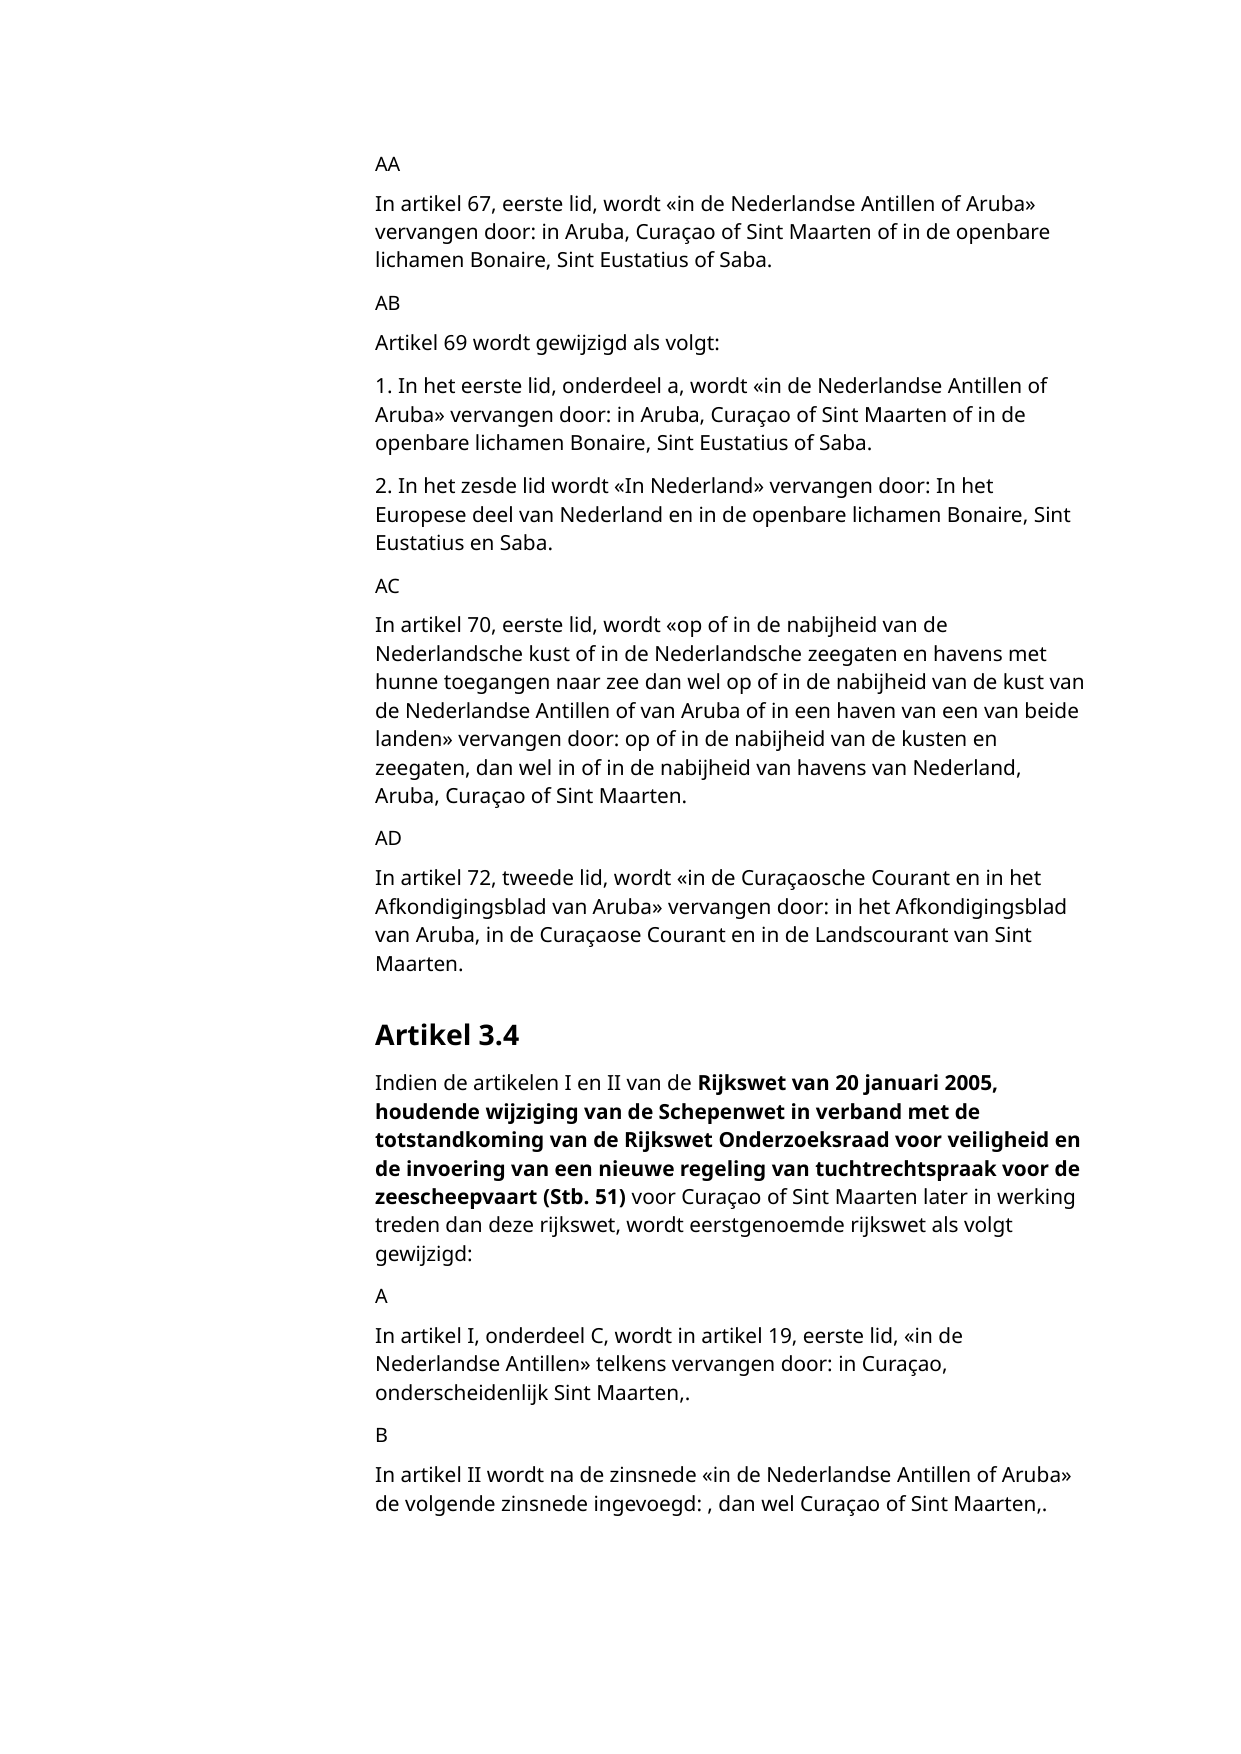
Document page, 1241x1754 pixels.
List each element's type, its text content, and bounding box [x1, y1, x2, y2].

text In artikel II wordt na de zinsnede «in de Nederlandse Antillen of Aruba» de volgende zinsnede ingevoegd: , dan wel Curaçao of Sint Maarten,. [375, 1460, 1090, 1517]
text Indien de artikelen I en II van de Rijkswet van 20 januari 2005, houdende wijziging van de Schepenwet in verband met de totstandkoming van de Rijkswet Onderzoeksraad voor veiligheid en de invoering van een nieuwe regeling van tuchtrechtspraak voor de zeescheepvaart (Stb. 51) voor Curaçao of Sint Maarten later in werking treden dan deze rijkswet, wordt eerstgenoemde rijkswet als volgt gewijzigd: [375, 1068, 1090, 1267]
text In artikel I, onderdeel C, wordt in artikel 19, eerste lid, «in de Nederlandse Antillen» telkens vervangen door: in Curaçao, onderscheidenlijk Sint Maarten,. [375, 1321, 1090, 1406]
subtitle Artikel 3.4 [375, 1015, 1090, 1053]
text AD [375, 825, 1090, 852]
text 2. In het zesde lid wordt «In Nederland» vervangen door: In het Europese deel van Nederland en in de openbare lichamen Bonaire, Sint Eustatius en Saba. [375, 472, 1090, 557]
text A [375, 1282, 1090, 1309]
text AB [375, 289, 1090, 316]
text In artikel 72, tweede lid, wordt «in de Curaçaosche Courant en in het Afkondigingsblad van Aruba» vervangen door: in het Afkondigingsblad van Aruba, in de Curaçaose Courant en in de Landscourant van Sint Maarten. [375, 863, 1090, 977]
text In artikel 67, eerste lid, wordt «in de Nederlandse Antillen of Aruba» vervangen door: in Aruba, Curaçao of Sint Maarten of in de openbare lichamen Bonaire, Sint Eustatius of Saba. [375, 189, 1090, 274]
text In artikel 70, eerste lid, wordt «op of in de nabijheid van de Nederlandsche kust of in de Nederlandsche zeegaten en havens met hunne toegangen naar zee dan wel op of in de nabijheid van de kust van de Nederlandse Antillen of van Aruba of in een haven van een van beide landen» vervangen door: op of in de nabijheid van de kusten en zeegaten, dan wel in of in de nabijheid van havens van Nederland, Aruba, Curaçao of Sint Maarten. [375, 611, 1090, 810]
text AC [375, 572, 1090, 599]
text Artikel 69 wordt gewijzigd als volgt: [375, 328, 1090, 356]
text B [375, 1421, 1090, 1448]
text AA [375, 150, 1090, 177]
text 1. In het eerste lid, onderdeel a, wordt «in de Nederlandse Antillen of Aruba» vervangen door: in Aruba, Curaçao of Sint Maarten of in de openbare lichamen Bonaire, Sint Eustatius of Saba. [375, 371, 1090, 457]
